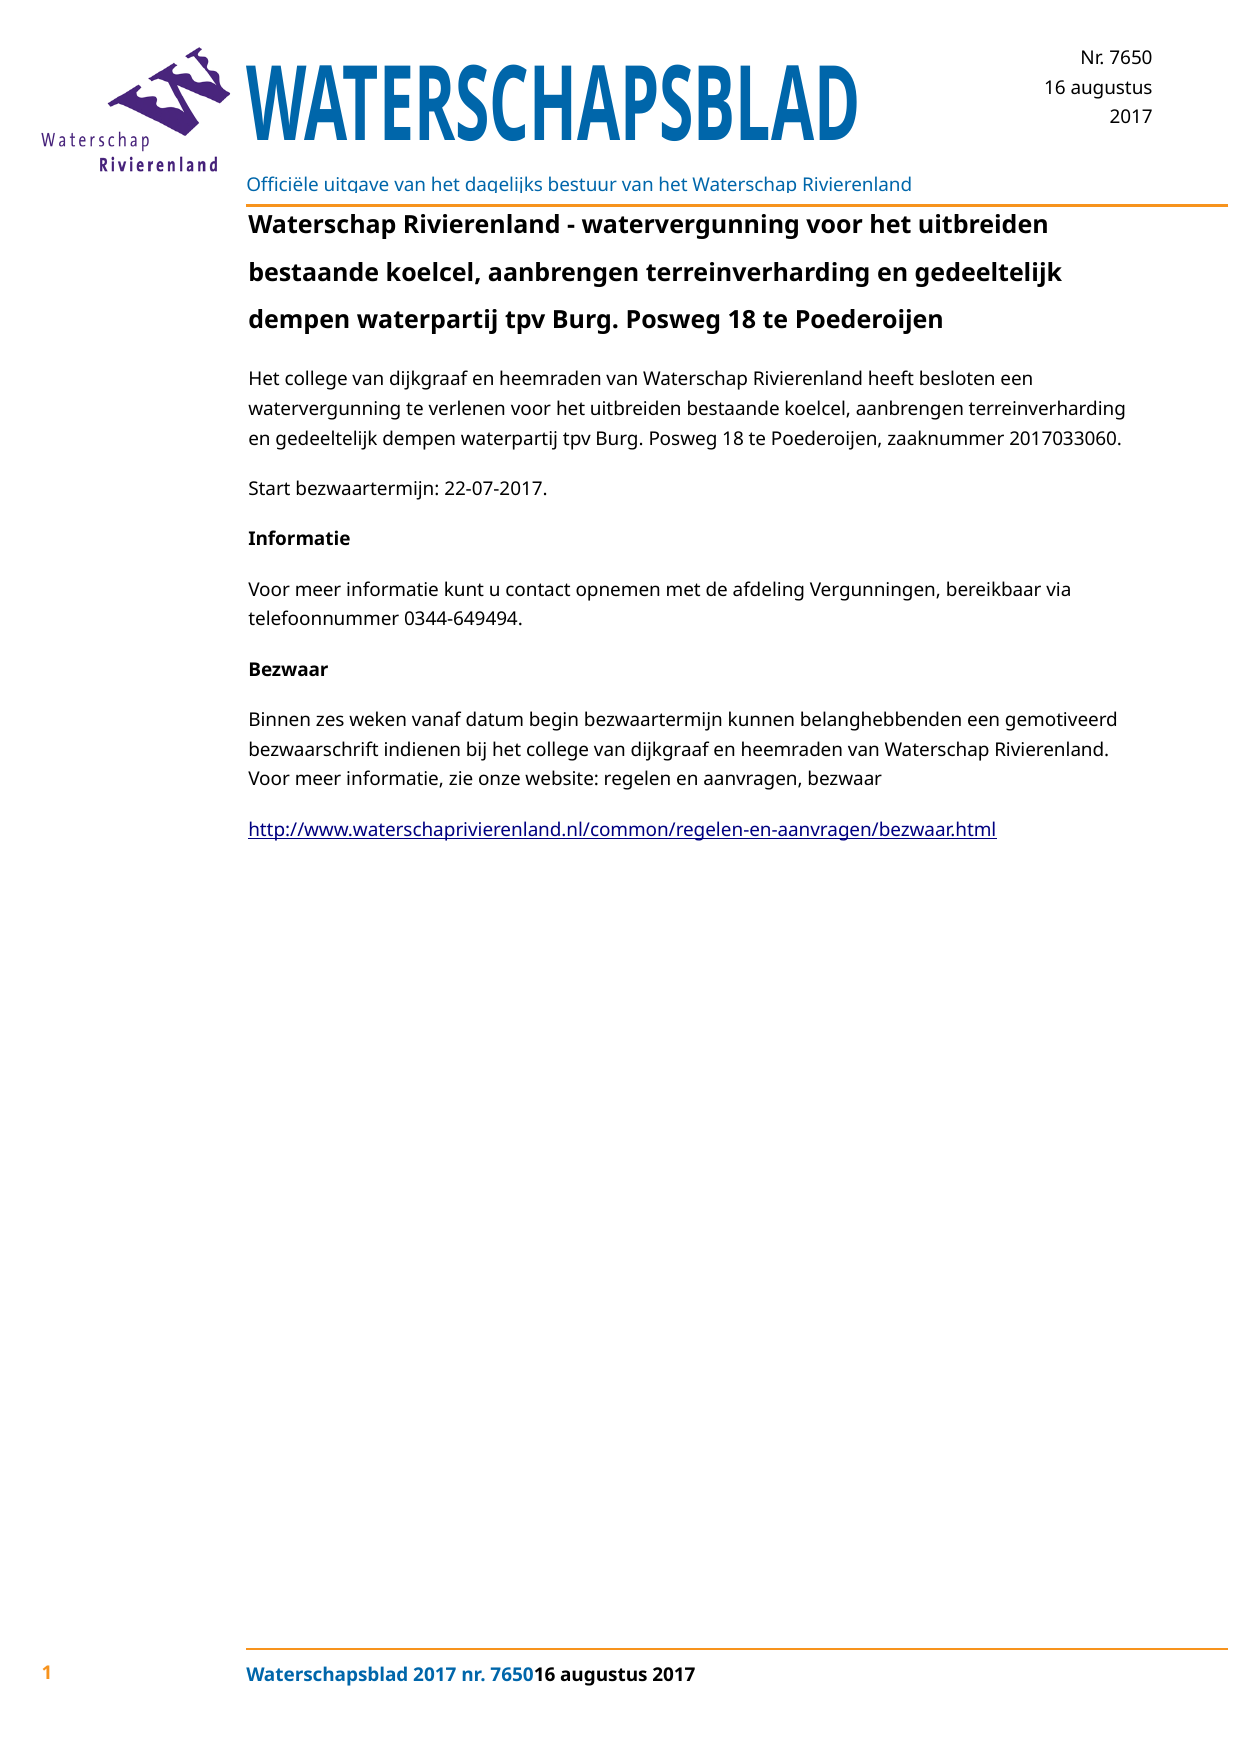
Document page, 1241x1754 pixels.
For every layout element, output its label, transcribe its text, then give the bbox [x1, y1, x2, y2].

text Waterschap Rivierenland - watervergunning voor het uitbreiden bestaande koelcel, aanbrengen terreinverharding en gedeeltelijk dempen waterpartij tpv Burg. Posweg 18 te Poederoijen [248, 207, 1152, 336]
text Start bezwaartermijn: 22-07-2017. [248, 475, 1152, 501]
text Voor meer informatie kunt u contact opnemen met de afdeling Vergunningen, bereikbaar via telefoonnummer 0344-649494. [248, 576, 1152, 631]
text Bezwaar [248, 656, 1152, 682]
text Het college van dijkgraaf en heemraden van Waterschap Rivierenland heeft besloten een watervergunning te verlenen voor het uitbreiden bestaande koelcel, aanbrengen terreinverharding en gedeeltelijk dempen waterpartij tpv Burg. Posweg 18 te Poederoijen, zaaknummer 2017033060. [248, 366, 1152, 450]
text http://www.waterschaprivierenland.nl/common/regelen-en-aanvragen/bezwaar.html [248, 816, 1152, 842]
picture [41, 47, 231, 172]
text Binnen zes weken vanaf datum begin bezwaartermijn kunnen belanghebbenden een gemotiveerd bezwaarschrift indienen bij het college van dijkgraaf en heemraden van Waterschap Rivierenland. Voor meer informatie, zie onze website: regelen en aanvragen, bezwaar [248, 706, 1152, 791]
text Informatie [248, 526, 1152, 551]
